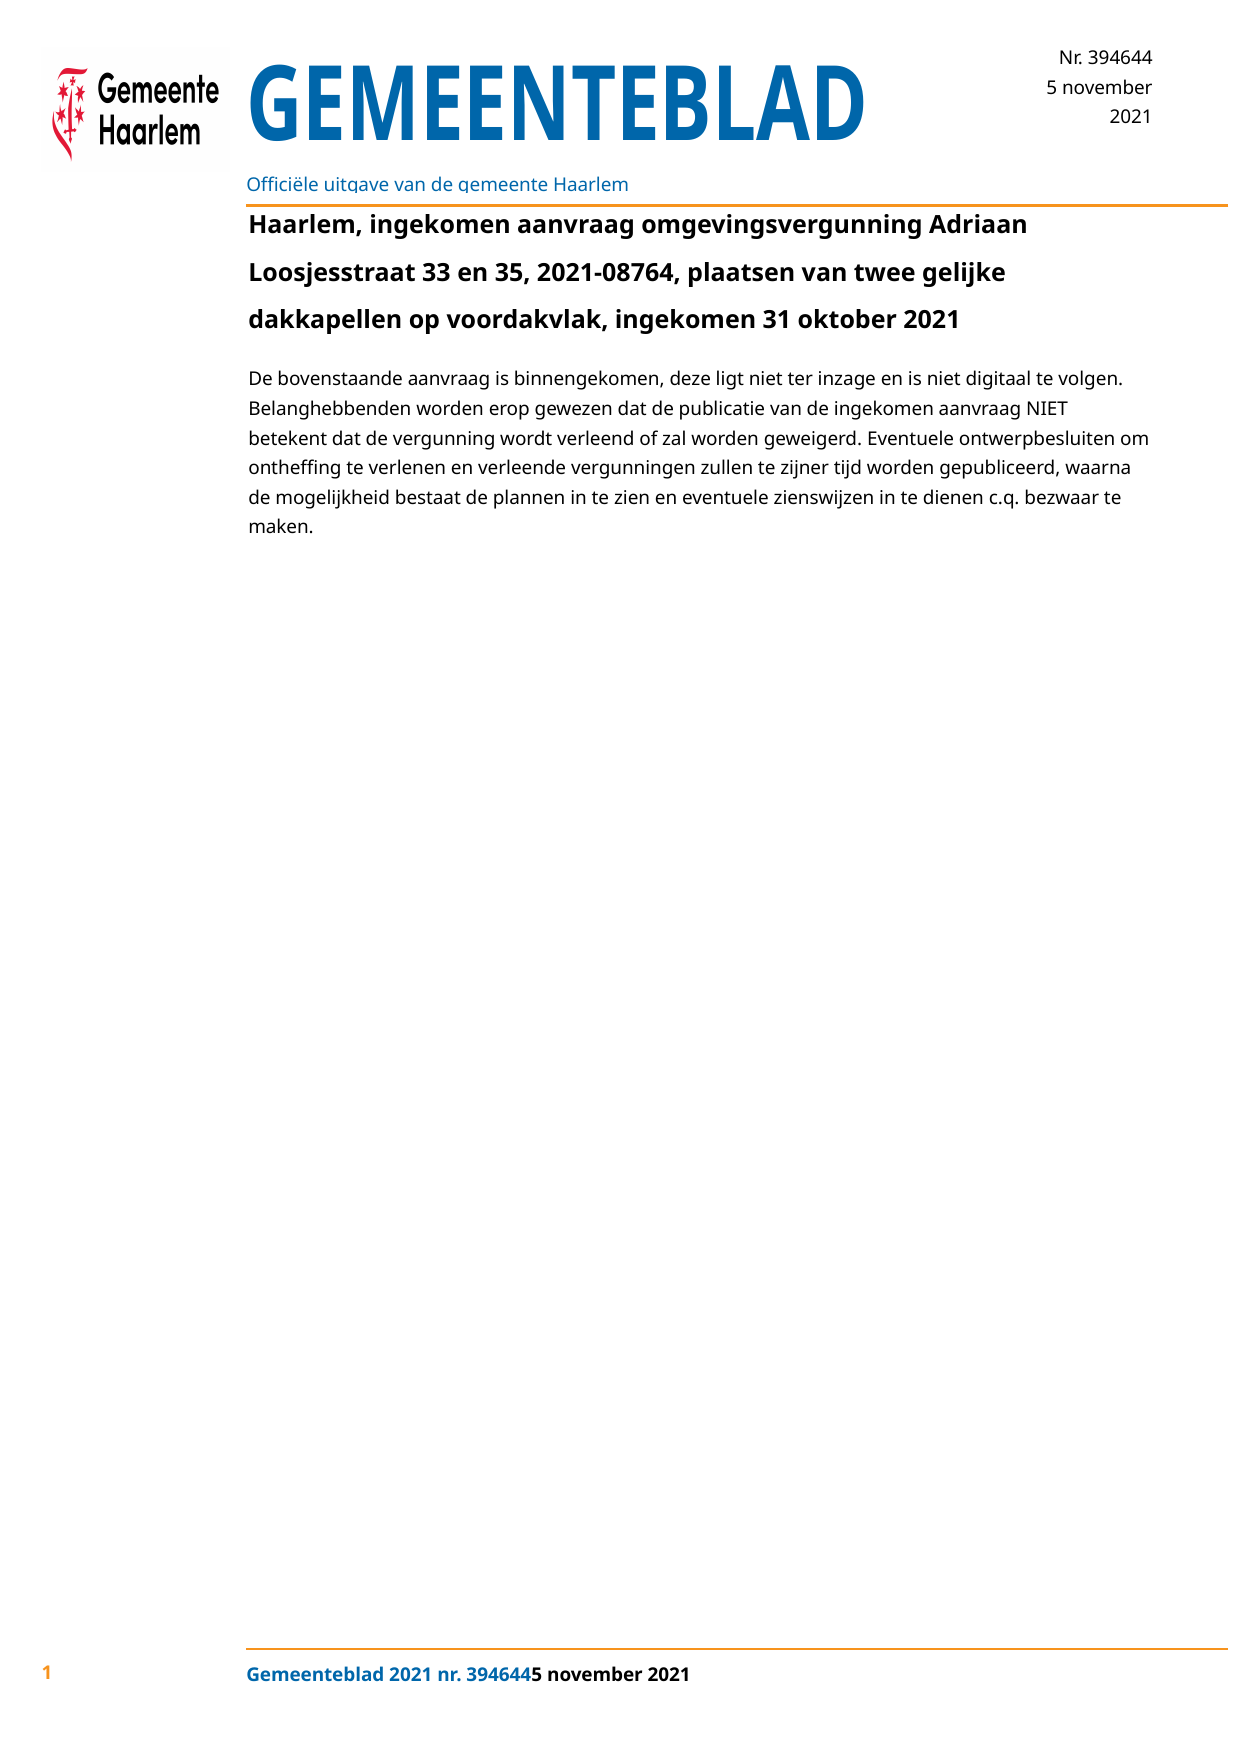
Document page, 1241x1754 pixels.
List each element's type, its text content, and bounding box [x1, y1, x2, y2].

picture [41, 47, 231, 172]
text Haarlem, ingekomen aanvraag omgevingsvergunning Adriaan Loosjesstraat 33 en 35, 2021-08764, plaatsen van twee gelijke dakkapellen op voordakvlak, ingekomen 31 oktober 2021 [248, 207, 1152, 336]
text De bovenstaande aanvraag is binnengekomen, deze ligt niet ter inzage en is niet digitaal te volgen. Belanghebbenden worden erop gewezen dat de publicatie van de ingekomen aanvraag NIET betekent dat de vergunning wordt verleend of zal worden geweigerd. Eventuele ontwerpbesluiten om ontheffing te verlenen en verleende vergunningen zullen te zijner tijd worden gepubliceerd, waarna de mogelijkheid bestaat de plannen in te zien en eventuele zienswijzen in te dienen c.q. bezwaar te maken. [248, 366, 1152, 539]
